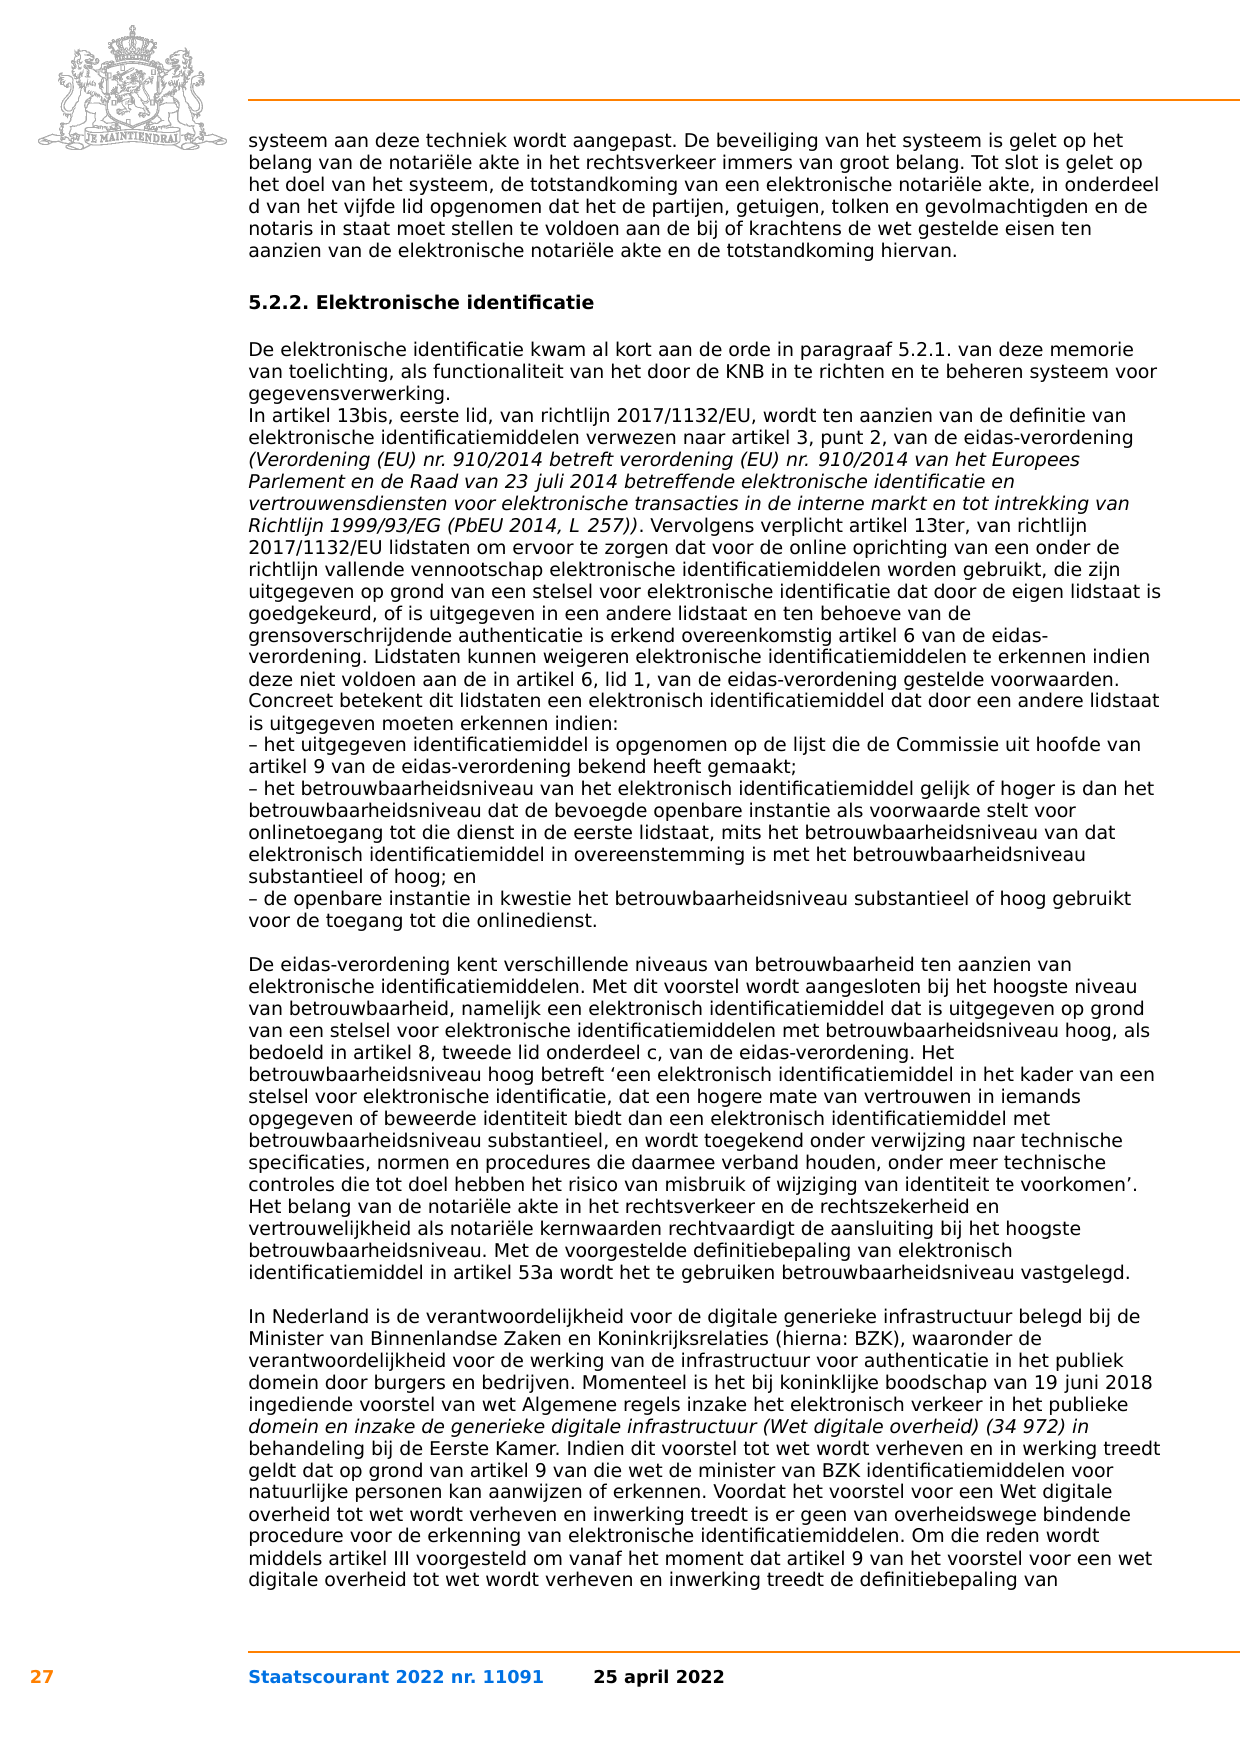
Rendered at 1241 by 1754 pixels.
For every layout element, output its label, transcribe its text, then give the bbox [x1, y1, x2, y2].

text – het betrouwbaarheidsniveau van het elektronisch identificatiemiddel gelijk of hoger is dan het betrouwbaarheidsniveau dat de bevoegde openbare instantie als voorwaarde stelt voor onlinetoegang tot die dienst in de eerste lidstaat, mits het betrouwbaarheidsniveau van dat elektronisch identificatiemiddel in overeenstemming is met het betrouwbaarheidsniveau substantieel of hoog; en [248, 778, 1163, 888]
text In artikel 13bis, eerste lid, van richtlijn 2017/1132/EU, wordt ten aanzien van de definitie van elektronische identificatiemiddelen verwezen naar artikel 3, punt 2, van de eidas-verordening (Verordening (EU) nr. 910/2014 betreft verordening (EU) nr. 910/2014 van het Europees Parlement en de Raad van 23 juli 2014 betreffende elektronische identificatie en vertrouwensdiensten voor elektronische transacties in de interne markt en tot intrekking van Richtlijn 1999/93/EG (PbEU 2014, L 257)). Vervolgens verplicht artikel 13ter, van richtlijn 2017/1132/EU lidstaten om ervoor te zorgen dat voor de online oprichting van een onder de richtlijn vallende vennootschap elektronische identificatiemiddelen worden gebruikt, die zijn uitgegeven op grond van een stelsel voor elektronische identificatie dat door de eigen lidstaat is goedgekeurd, of is uitgegeven in een andere lidstaat en ten behoeve van de grensoverschrijdende authenticatie is erkend overeenkomstig artikel 6 van de eidas-verordening. Lidstaten kunnen weigeren elektronische identificatiemiddelen te erkennen indien deze niet voldoen aan de in artikel 6, lid 1, van de eidas-verordening gestelde voorwaarden. Concreet betekent dit lidstaten een elektronisch identificatiemiddel dat door een andere lidstaat is uitgegeven moeten erkennen indien: [248, 405, 1163, 734]
picture [38, 25, 227, 150]
subtitle 5.2.2. Elektronische identificatie [248, 292, 1163, 314]
text De elektronische identificatie kwam al kort aan de orde in paragraaf 5.2.1. van deze memorie van toelichting, als functionaliteit van het door de KNB in te richten en te beheren systeem voor gegevensverwerking. [248, 339, 1163, 405]
text – de openbare instantie in kwestie het betrouwbaarheidsniveau substantieel of hoog gebruikt voor de toegang tot die onlinedienst. [248, 888, 1163, 932]
text – het uitgegeven identificatiemiddel is opgenomen op de lijst die de Commissie uit hoofde van artikel 9 van de eidas-verordening bekend heeft gemaakt; [248, 734, 1163, 778]
text De eidas-verordening kent verschillende niveaus van betrouwbaarheid ten aanzien van elektronische identificatiemiddelen. Met dit voorstel wordt aangesloten bij het hoogste niveau van betrouwbaarheid, namelijk een elektronisch identificatiemiddel dat is uitgegeven op grond van een stelsel voor elektronische identificatiemiddelen met betrouwbaarheidsniveau hoog, als bedoeld in artikel 8, tweede lid onderdeel c, van de eidas-verordening. Het betrouwbaarheidsniveau hoog betreft ‘een elektronisch identificatiemiddel in het kader van een stelsel voor elektronische identificatie, dat een hogere mate van vertrouwen in iemands opgegeven of beweerde identiteit biedt dan een elektronisch identificatiemiddel met betrouwbaarheidsniveau substantieel, en wordt toegekend onder verwijzing naar technische specificaties, normen en procedures die daarmee verband houden, onder meer technische controles die tot doel hebben het risico van misbruik of wijziging van identiteit te voorkomen’. Het belang van de notariële akte in het rechtsverkeer en de rechtszekerheid en vertrouwelijkheid als notariële kernwaarden rechtvaardigt de aansluiting bij het hoogste betrouwbaarheidsniveau. Met de voorgestelde definitiebepaling van elektronisch identificatiemiddel in artikel 53a wordt het te gebruiken betrouwbaarheidsniveau vastgelegd. [248, 954, 1163, 1284]
text In Nederland is de verantwoordelijkheid voor de digitale generieke infrastructuur belegd bij de Minister van Binnenlandse Zaken en Koninkrijksrelaties (hierna: BZK), waaronder de verantwoordelijkheid voor de werking van de infrastructuur voor authenticatie in het publiek domein door burgers en bedrijven. Momenteel is het bij koninklijke boodschap van 19 juni 2018 ingediende voorstel van wet Algemene regels inzake het elektronisch verkeer in het publieke domein en inzake de generieke digitale infrastructuur (Wet digitale overheid) (34 972) in behandeling bij de Eerste Kamer. Indien dit voorstel tot wet wordt verheven en in werking treedt geldt dat op grond van artikel 9 van die wet de minister van BZK identificatiemiddelen voor natuurlijke personen kan aanwijzen of erkennen. Voordat het voorstel voor een Wet digitale overheid tot wet wordt verheven en inwerking treedt is er geen van overheidswege bindende procedure voor de erkenning van elektronische identificatiemiddelen. Om die reden wordt middels artikel III voorgesteld om vanaf het moment dat artikel 9 van het voorstel voor een wet digitale overheid tot wet wordt verheven en inwerking treedt de definitiebepaling van [248, 1306, 1163, 1591]
text systeem aan deze techniek wordt aangepast. De beveiliging van het systeem is gelet op het belang van de notariële akte in het rechtsverkeer immers van groot belang. Tot slot is gelet op het doel van het systeem, de totstandkoming van een elektronische notariële akte, in onderdeel d van het vijfde lid opgenomen dat het de partijen, getuigen, tolken en gevolmachtigden en de notaris in staat moet stellen te voldoen aan de bij of krachtens de wet gestelde eisen ten aanzien van de elektronische notariële akte en de totstandkoming hiervan. [248, 130, 1163, 262]
